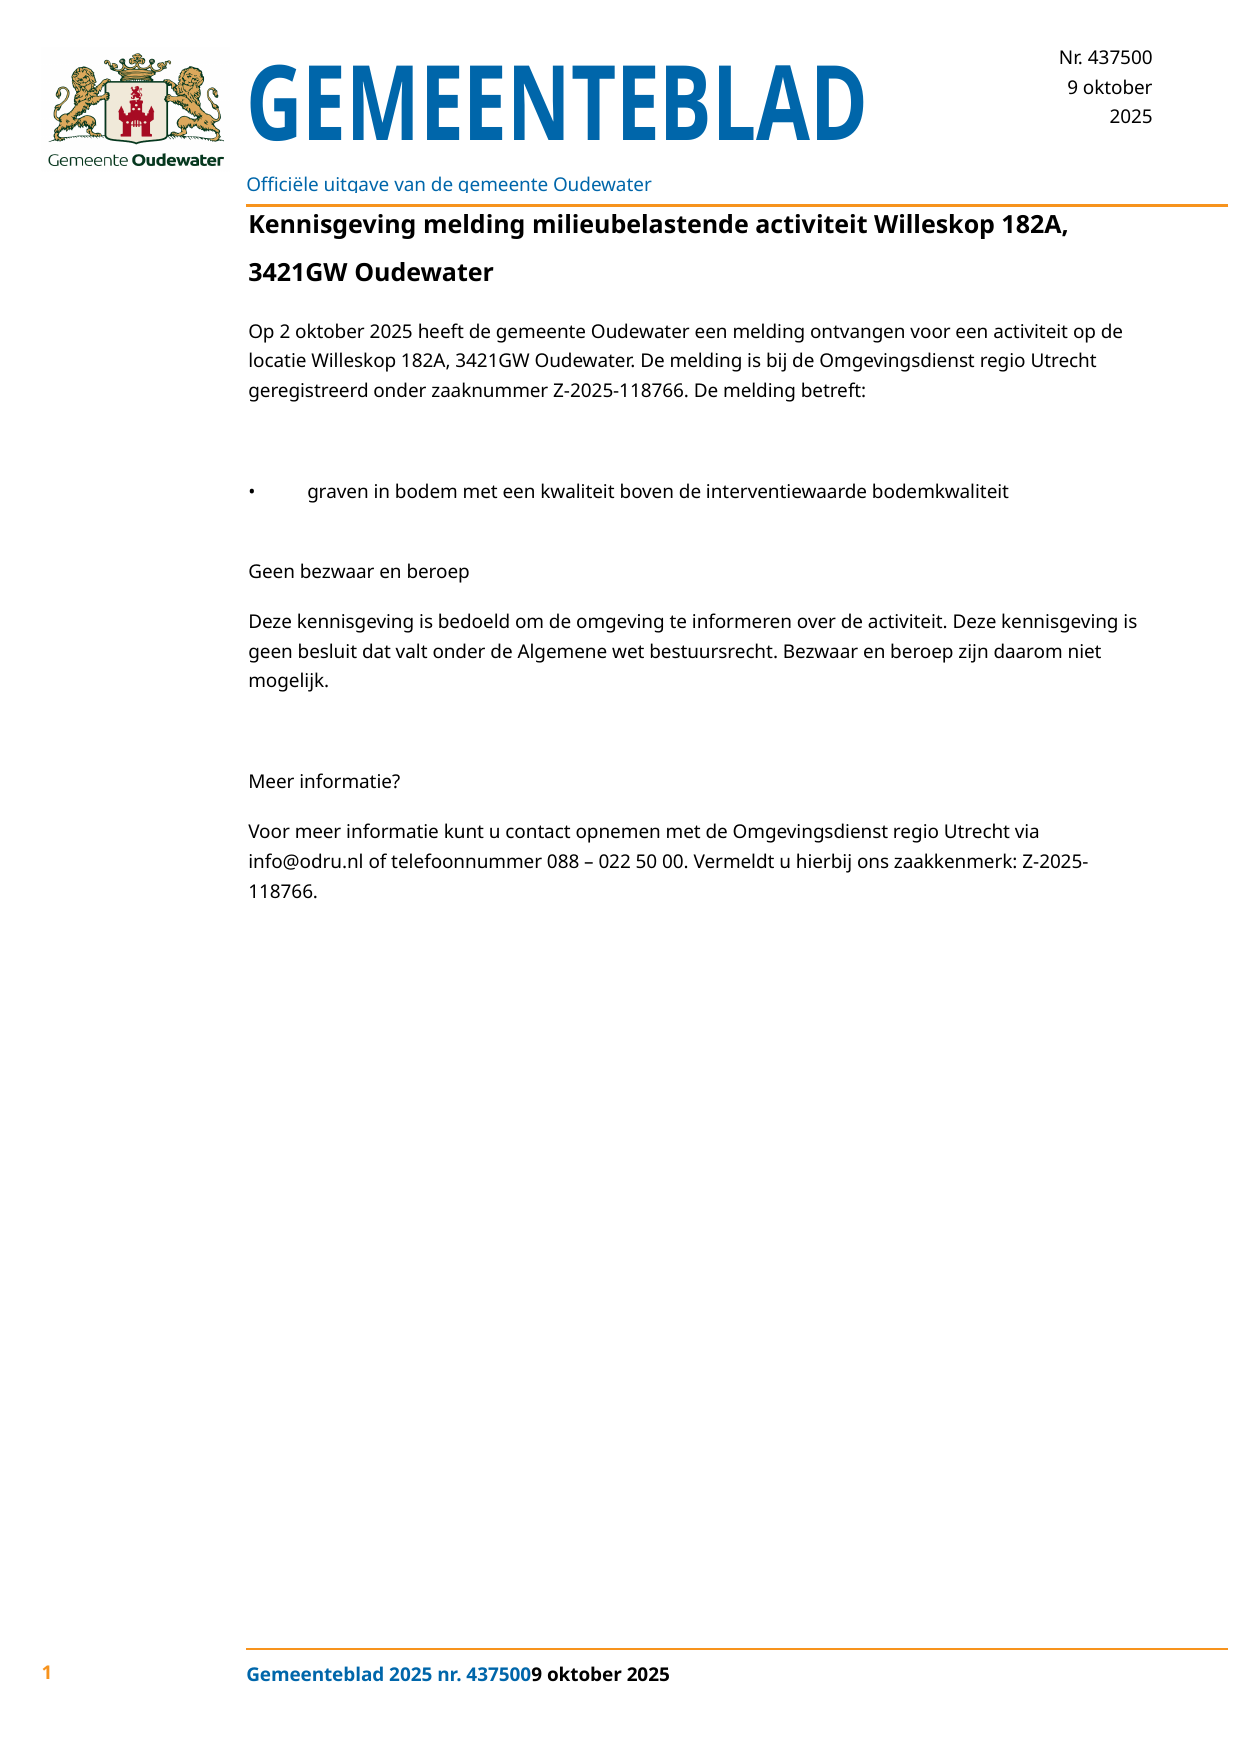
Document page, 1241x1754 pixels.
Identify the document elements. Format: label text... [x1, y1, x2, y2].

text Deze kennisgeving is bedoeld om de omgeving te informeren over de activiteit. Deze kennisgeving is geen besluit dat valt onder de Algemene wet bestuursrecht. Bezwaar en beroep zijn daarom niet mogelijk. [248, 608, 1152, 693]
list graven in bodem met een kwaliteit boven de interventiewaarde bodemkwaliteit [248, 478, 1152, 504]
text Kennisgeving melding milieubelastende activiteit Willeskop 182A, 3421GW Oudewater [248, 207, 1152, 288]
text Meer informatie? [248, 768, 1152, 794]
text Geen bezwaar en beroep [248, 558, 1152, 584]
picture [41, 47, 231, 172]
text Op 2 oktober 2025 heeft de gemeente Oudewater een melding ontvangen voor een activiteit op de locatie Willeskop 182A, 3421GW Oudewater. De melding is bij de Omgevingsdienst regio Utrecht geregistreerd onder zaaknummer Z-2025-118766. De melding betreft: [248, 318, 1152, 403]
text Voor meer informatie kunt u contact opnemen met de Omgevingsdienst regio Utrecht via info@odru.nl of telefoonnummer 088 – 022 50 00. Vermeldt u hierbij ons zaakkenmerk: Z-2025-118766. [248, 819, 1152, 904]
